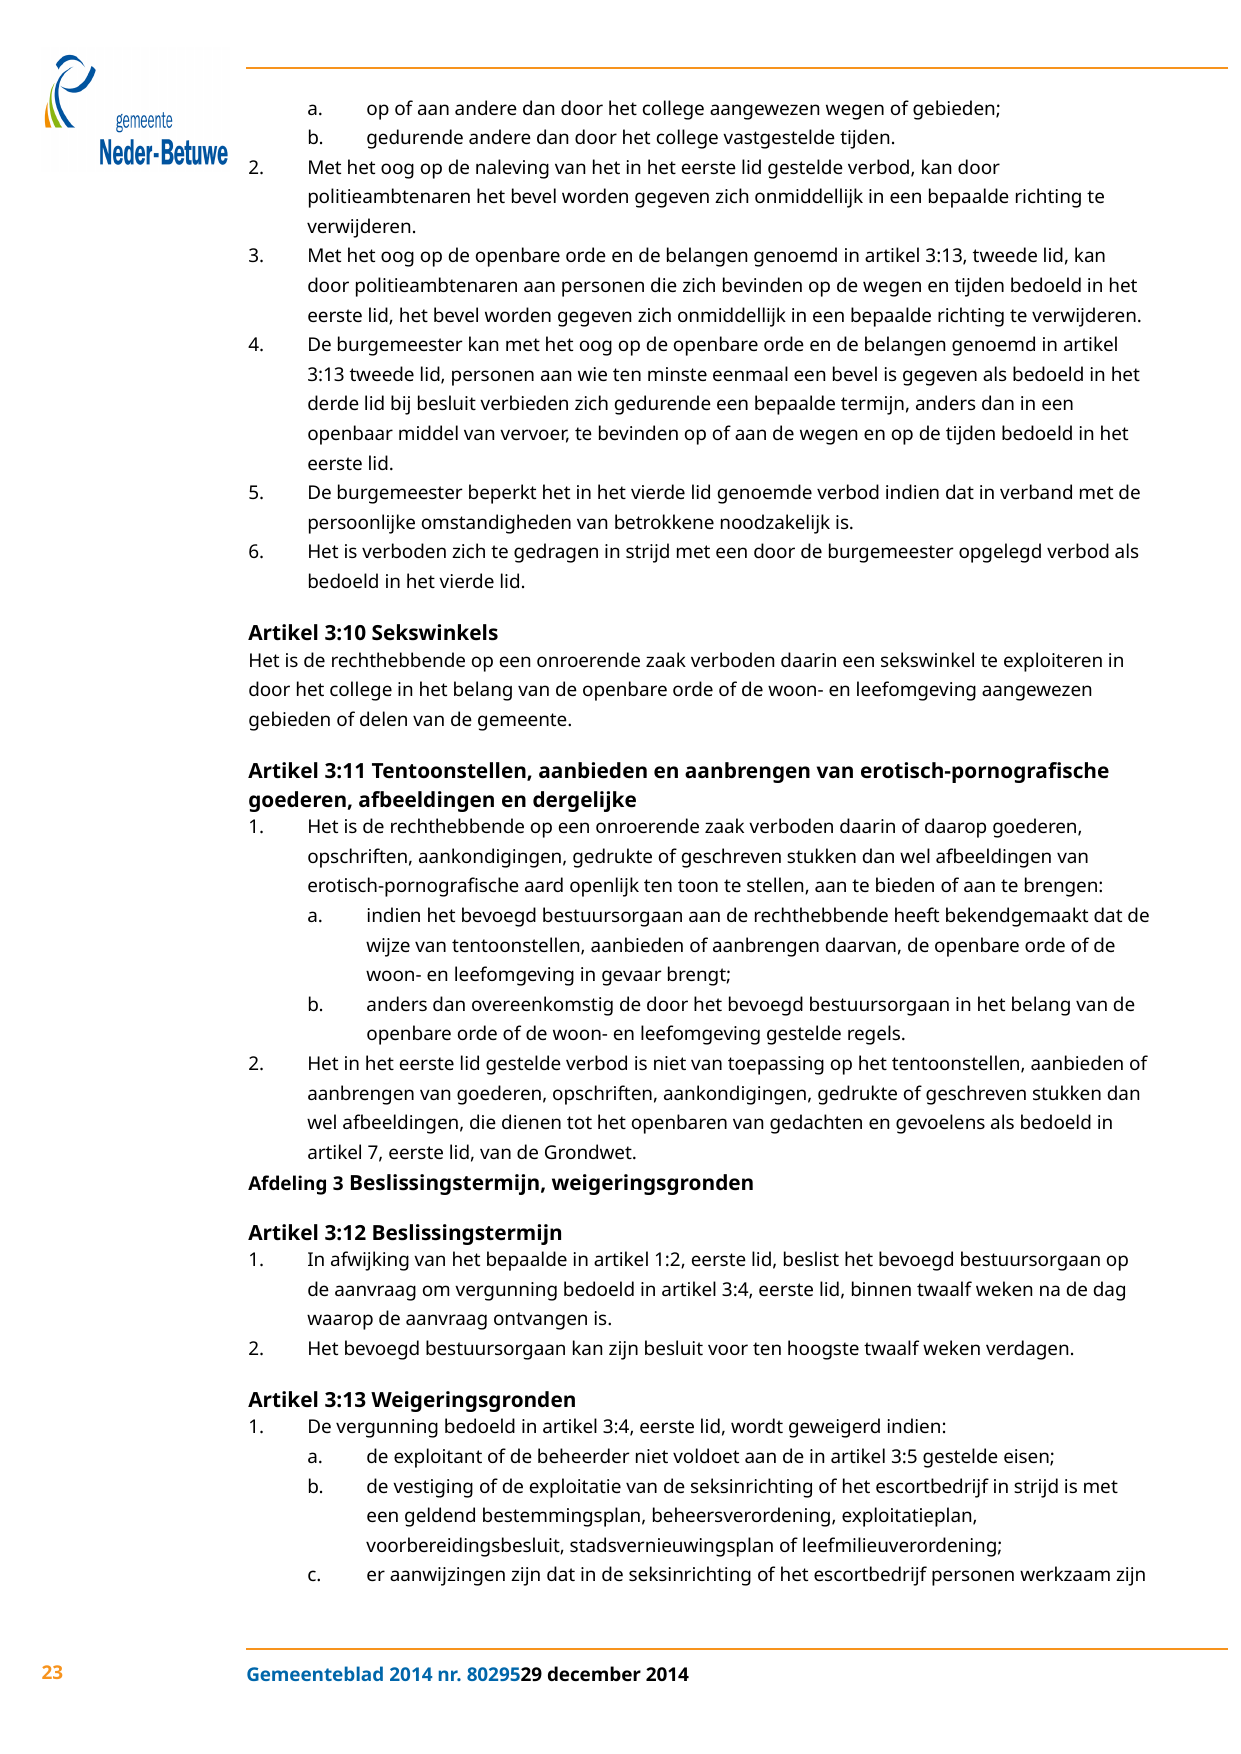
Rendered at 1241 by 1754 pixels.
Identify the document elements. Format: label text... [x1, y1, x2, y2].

text Artikel 3:11 Tentoonstellen, aanbieden en aanbrengen van erotisch-pornografische goederen, afbeeldingen en dergelijke [248, 757, 1152, 813]
list anders dan overeenkomstig de door het bevoegd bestuursorgaan in het belang van de openbare orde of de woon- en leefomgeving gestelde regels. [307, 991, 1152, 1046]
list In afwijking van het bepaalde in artikel 1:2, eerste lid, beslist het bevoegd bestuursorgaan op de aanvraag om vergunning bedoeld in artikel 3:4, eerste lid, binnen twaalf weken na de dag waarop de aanvraag ontvangen is. [248, 1246, 1152, 1331]
list de vestiging of de exploitatie van de seksinrichting of het escortbedrijf in strijd is met een geldend bestemmingsplan, beheersverordening, exploitatieplan, voorbereidingsbesluit, stadsvernieuwingsplan of leefmilieuverordening; [307, 1473, 1152, 1558]
list de exploitant of de beheerder niet voldoet aan de in artikel 3:5 gestelde eisen; [307, 1443, 1152, 1469]
text Artikel 3:12 Beslissingstermijn [248, 1218, 1152, 1246]
list De burgemeester beperkt het in het vierde lid genoemde verbod indien dat in verband met de persoonlijke omstandigheden van betrokkene noodzakelijk is. [248, 479, 1152, 535]
list er aanwijzingen zijn dat in de seksinrichting of het escortbedrijf personen werkzaam zijn [307, 1562, 1152, 1587]
list Het in het eerste lid gestelde verbod is niet van toepassing op het tentoonstellen, aanbieden of aanbrengen van goederen, opschriften, aankondigingen, gedrukte of geschreven stukken dan wel afbeeldingen, die dienen tot het openbaren van gedachten en gevoelens als bedoeld in artikel 7, eerste lid, van de Grondwet. [248, 1050, 1152, 1164]
list gedurende andere dan door het college vastgestelde tijden. [307, 124, 1152, 150]
list Het is verboden zich te gedragen in strijd met een door de burgemeester opgelegd verbod als bedoeld in het vierde lid. [248, 538, 1152, 594]
list Met het oog op de openbare orde en de belangen genoemd in artikel 3:13, tweede lid, kan door politieambtenaren aan personen die zich bevinden op de wegen en tijden bedoeld in het eerste lid, het bevel worden gegeven zich onmiddellijk in een bepaalde richting te verwijderen. [248, 243, 1152, 328]
text Artikel 3:10 Sekswinkels [248, 618, 1152, 647]
list indien het bevoegd bestuursorgaan aan de rechthebbende heeft bekendgemaakt dat de wijze van tentoonstellen, aanbieden of aanbrengen daarvan, de openbare orde of de woon- en leefomgeving in gevaar brengt; [307, 902, 1152, 987]
picture [41, 47, 231, 172]
text Het is de rechthebbende op een onroerende zaak verboden daarin een sekswinkel te exploiteren in door het college in het belang van de openbare orde of de woon- en leefomgeving aangewezen gebieden of delen van de gemeente. [248, 647, 1152, 732]
list De vergunning bedoeld in artikel 3:4, eerste lid, wordt geweigerd indien: [248, 1414, 1152, 1439]
list Het is de rechthebbende op een onroerende zaak verboden daarin of daarop goederen, opschriften, aankondigingen, gedrukte of geschreven stukken dan wel afbeeldingen van erotisch-pornografische aard openlijk ten toon te stellen, aan te bieden of aan te brengen: [248, 813, 1152, 898]
list Het bevoegd bestuursorgaan kan zijn besluit voor ten hoogste twaalf weken verdagen. [248, 1335, 1152, 1361]
list op of aan andere dan door het college aangewezen wegen of gebieden; [307, 95, 1152, 121]
list Met het oog op de naleving van het in het eerste lid gestelde verbod, kan door politieambtenaren het bevel worden gegeven zich onmiddellijk in een bepaalde richting te verwijderen. [248, 154, 1152, 239]
text Afdeling 3 Beslissingstermijn, weigeringsgronden [248, 1168, 1152, 1197]
list De burgemeester kan met het oog op de openbare orde en de belangen genoemd in artikel 3:13 tweede lid, personen aan wie ten minste eenmaal een bevel is gegeven als bedoeld in het derde lid bij besluit verbieden zich gedurende een bepaalde termijn, anders dan in een openbaar middel van vervoer, te bevinden op of aan de wegen en op de tijden bedoeld in het eerste lid. [248, 331, 1152, 476]
text Artikel 3:13 Weigeringsgronden [248, 1385, 1152, 1414]
